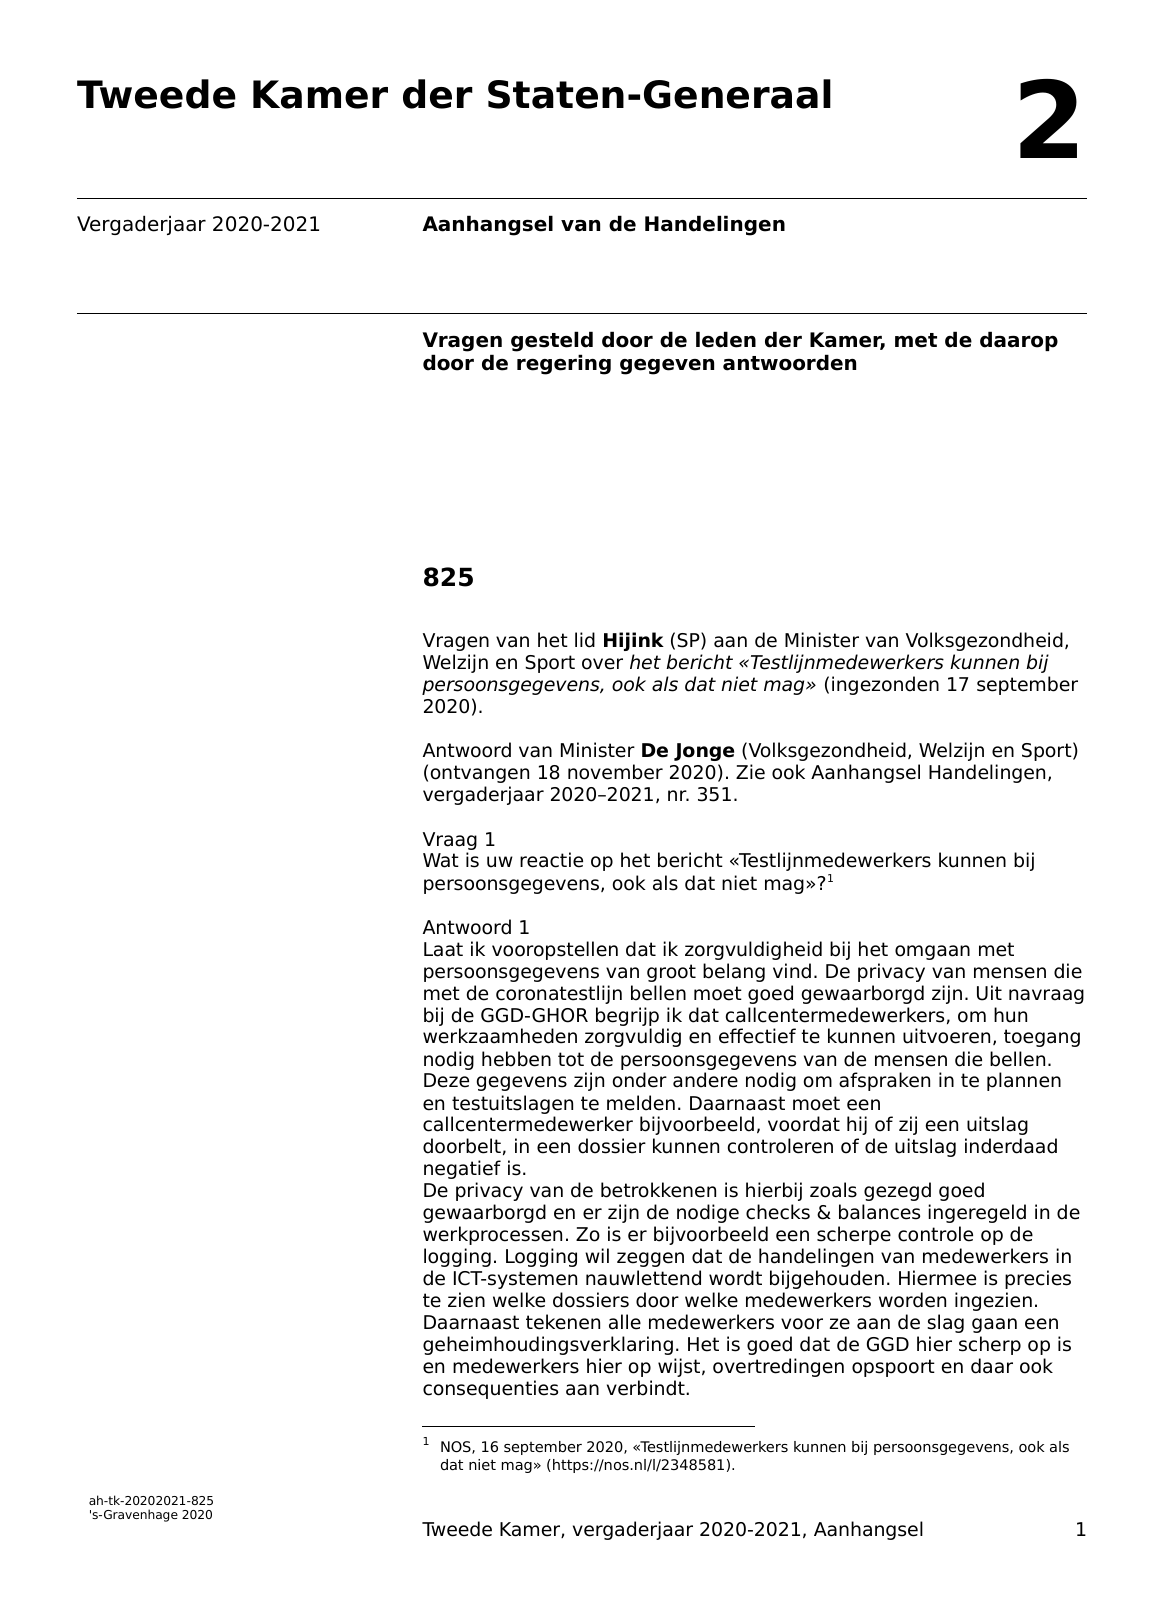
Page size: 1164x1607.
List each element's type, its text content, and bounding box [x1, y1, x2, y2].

table_cell Vragen gesteld door de leden der Kamer, met de daarop door de regering gegeven antwoorden [422, 314, 1087, 375]
text Wat is uw reactie op het bericht «Testlijnmedewerkers kunnen bij persoonsgegevens, ook als dat niet mag»? [422, 850, 1087, 894]
text 's-Gravenhage 2020 [88, 1508, 323, 1522]
table_header 2 [886, 59, 1087, 198]
text Laat ik vooropstellen dat ik zorgvuldigheid bij het omgaan met persoonsgegevens van groot belang vind. De privacy van mensen die met de coronatestlijn bellen moet goed gewaarborgd zijn. Uit navraag bij de GGD-GHOR begrijp ik dat callcentermedewerkers, om hun werkzaamheden zorgvuldig en effectief te kunnen uitvoeren, toegang nodig hebben tot de persoonsgegevens van de mensen die bellen. Deze gegevens zijn onder andere nodig om afspraken in te plannen en testuitslagen te melden. Daarnaast moet een callcentermedewerker bijvoorbeeld, voordat hij of zij een uitslag doorbelt, in een dossier kunnen controleren of de uitslag inderdaad negatief is. [422, 938, 1087, 1180]
text Antwoord van Minister De Jonge (Volksgezondheid, Welzijn en Sport) (ontvangen 18 november 2020). Zie ook Aanhangsel Handelingen, vergaderjaar 2020–2021, nr. 351. [422, 740, 1087, 806]
text ah-tk-20202021-825 [88, 1494, 323, 1508]
text 825 [422, 563, 1087, 592]
table_cell Vergaderjaar 2020-2021 [77, 199, 422, 313]
text NOS, 16 september 2020, «Testlijnmedewerkers kunnen bij persoonsgegevens, ook als dat niet mag» (https://nos.nl/l/2348581). [422, 1435, 1087, 1474]
table_cell [77, 314, 422, 375]
text De privacy van de betrokkenen is hierbij zoals gezegd goed gewaarborgd en er zijn de nodige checks & balances ingeregeld in de werkprocessen. Zo is er bijvoorbeeld een scherpe controle op de logging. Logging wil zeggen dat de handelingen van medewerkers in de ICT-systemen nauwlettend wordt bijgehouden. Hiermee is precies te zien welke dossiers door welke medewerkers worden ingezien. Daarnaast tekenen alle medewerkers voor ze aan de slag gaan een geheimhoudingsverklaring. Het is goed dat de GGD hier scherp op is en medewerkers hier op wijst, overtredingen opspoort en daar ook consequenties aan verbindt. [422, 1180, 1087, 1400]
table_cell Aanhangsel van de Handelingen [422, 199, 1087, 313]
table_header Tweede Kamer der Staten-Generaal [77, 59, 886, 198]
text Antwoord 1 [422, 917, 1087, 938]
text Vraag 1 [422, 828, 1087, 850]
text Vragen van het lid Hijink (SP) aan de Minister van Volksgezondheid, Welzijn en Sport over het bericht «Testlijnmedewerkers kunnen bij persoonsgegevens, ook als dat niet mag» (ingezonden 17 september 2020). [422, 630, 1087, 718]
